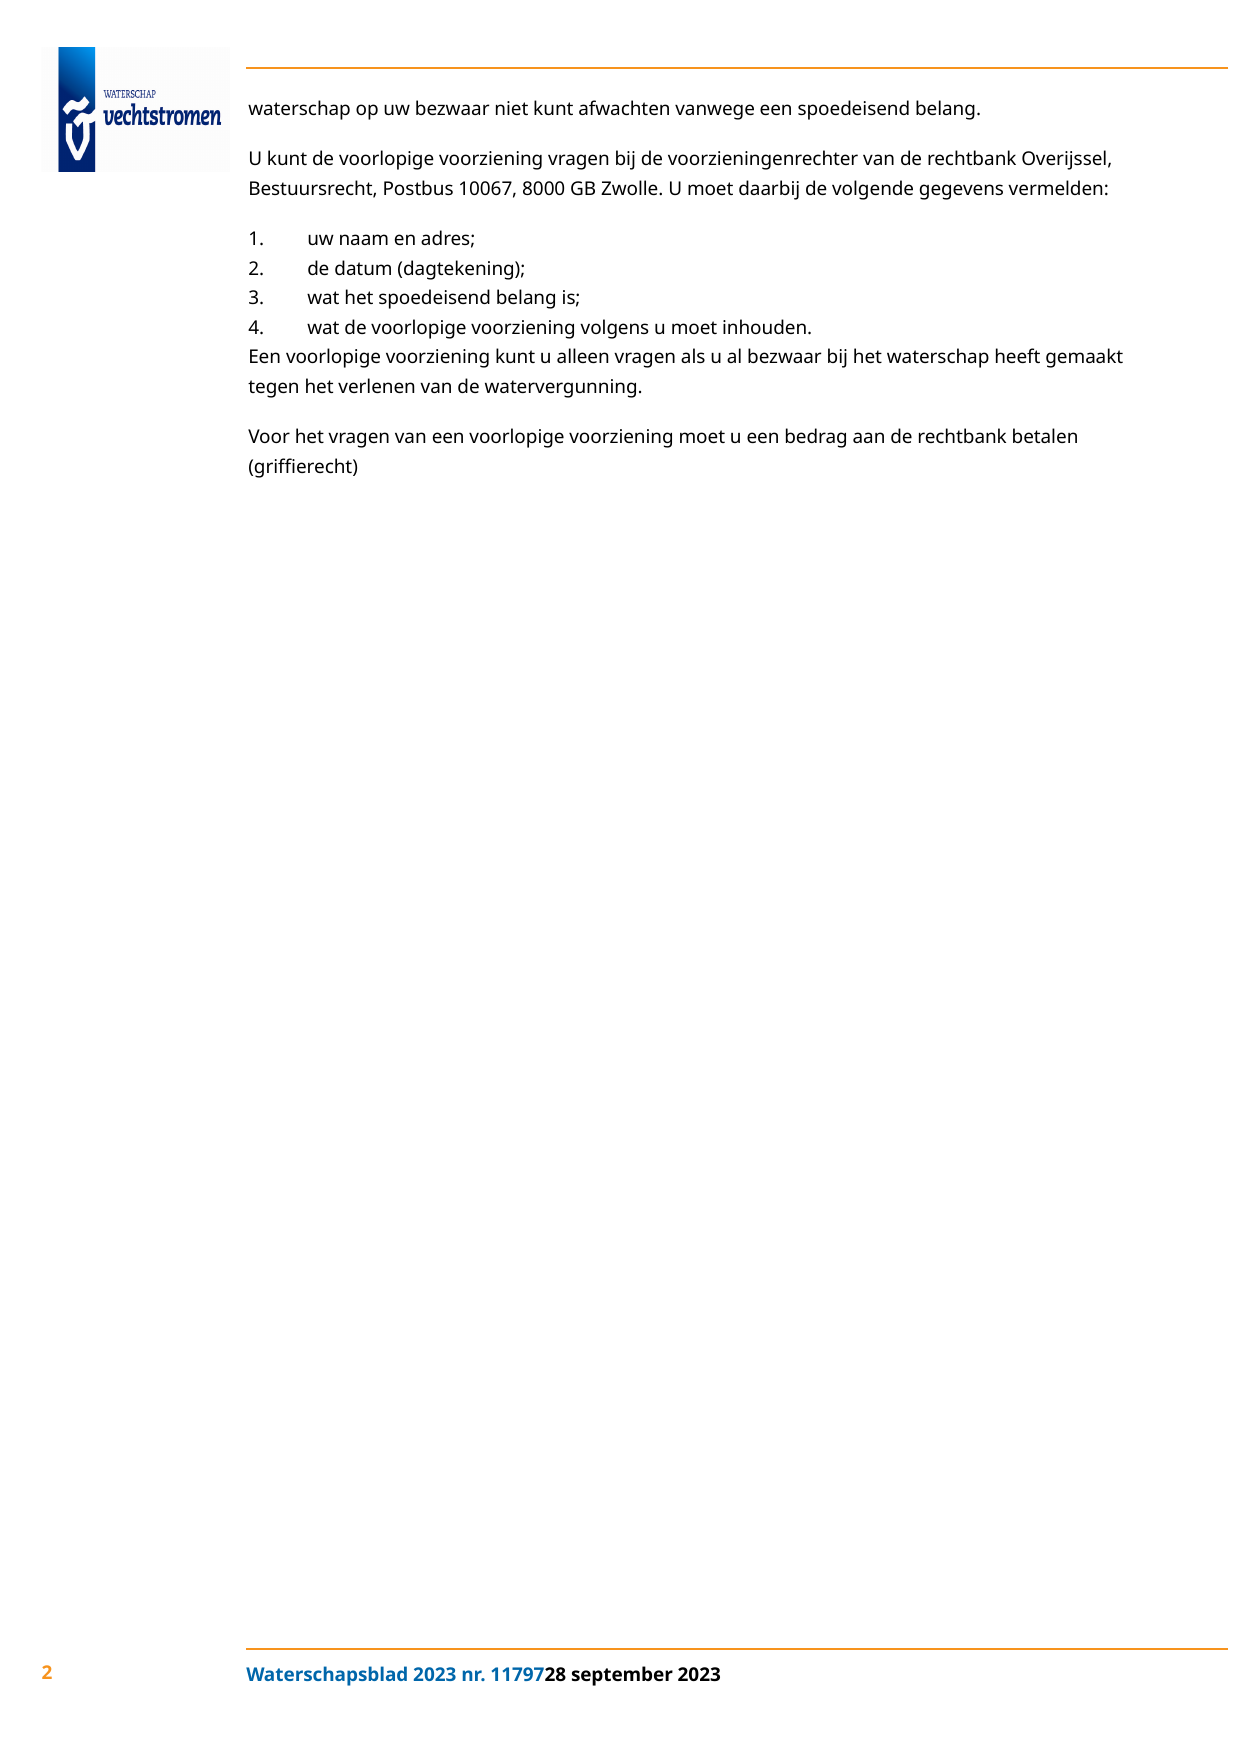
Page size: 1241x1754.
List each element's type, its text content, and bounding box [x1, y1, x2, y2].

text U kunt de voorlopige voorziening vragen bij de voorzieningenrechter van de rechtbank Overijssel, Bestuursrecht, Postbus 10067, 8000 GB Zwolle. U moet daarbij de volgende gegevens vermelden: [248, 145, 1152, 201]
list wat de voorlopige voorziening volgens u moet inhouden. [248, 314, 1152, 340]
text Voor het vragen van een voorlopige voorziening moet u een bedrag aan de rechtbank betalen (griffierecht) [248, 423, 1152, 479]
list de datum (dagtekening); [248, 255, 1152, 281]
list uw naam en adres; [248, 225, 1152, 251]
text waterschap op uw bezwaar niet kunt afwachten vanwege een spoedeisend belang. [248, 95, 1152, 121]
text Een voorlopige voorziening kunt u alleen vragen als u al bezwaar bij het waterschap heeft gemaakt tegen het verlenen van de watervergunning. [248, 343, 1152, 399]
picture [41, 47, 231, 172]
list wat het spoedeisend belang is; [248, 284, 1152, 310]
